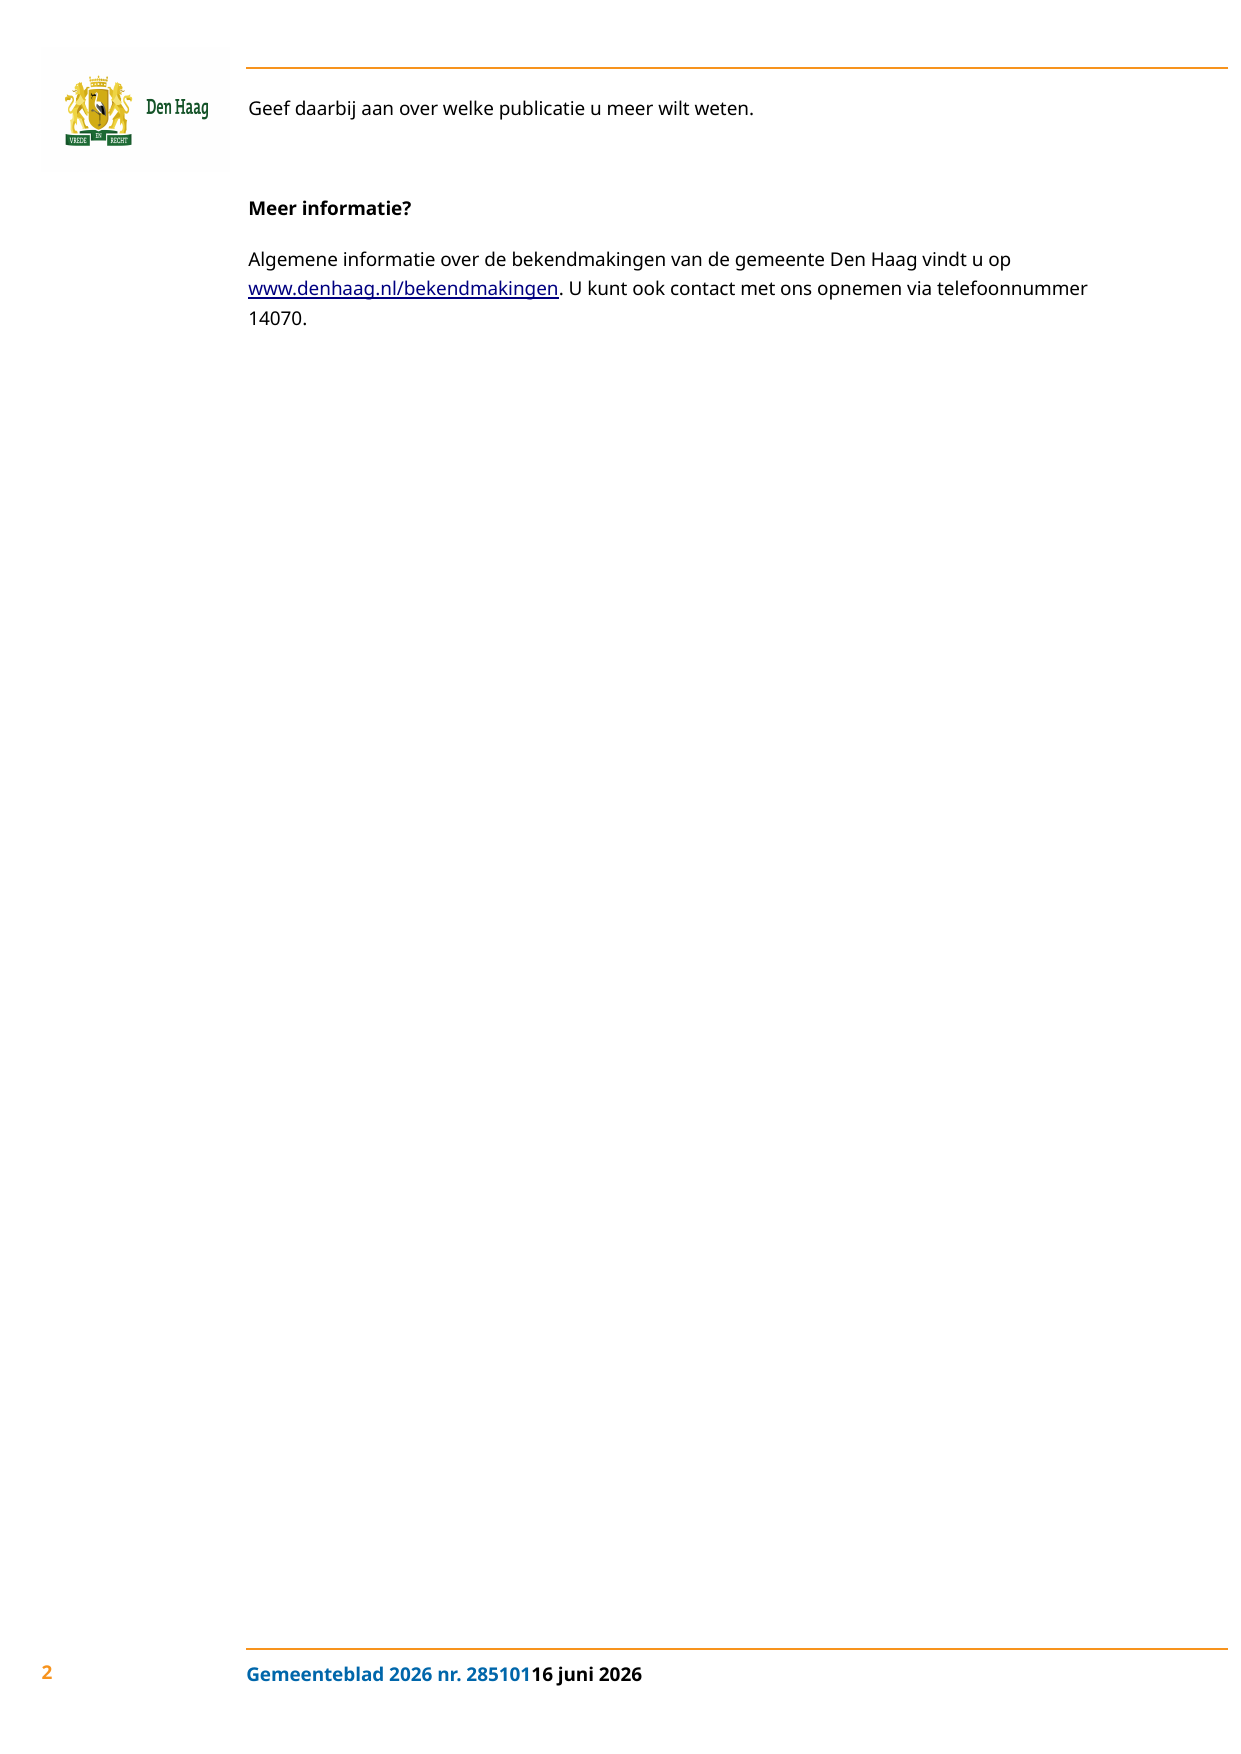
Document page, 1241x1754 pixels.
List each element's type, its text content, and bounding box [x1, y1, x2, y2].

text Geef daarbij aan over welke publicatie u meer wilt weten. [248, 95, 1152, 121]
text Algemene informatie over de bekendmakingen van de gemeente Den Haag vindt u op www.denhaag.nl/bekendmakingen. U kunt ook contact met ons opnemen via telefoonnummer 14070. [248, 246, 1152, 331]
picture [41, 47, 231, 172]
text Meer informatie? [248, 196, 1152, 221]
